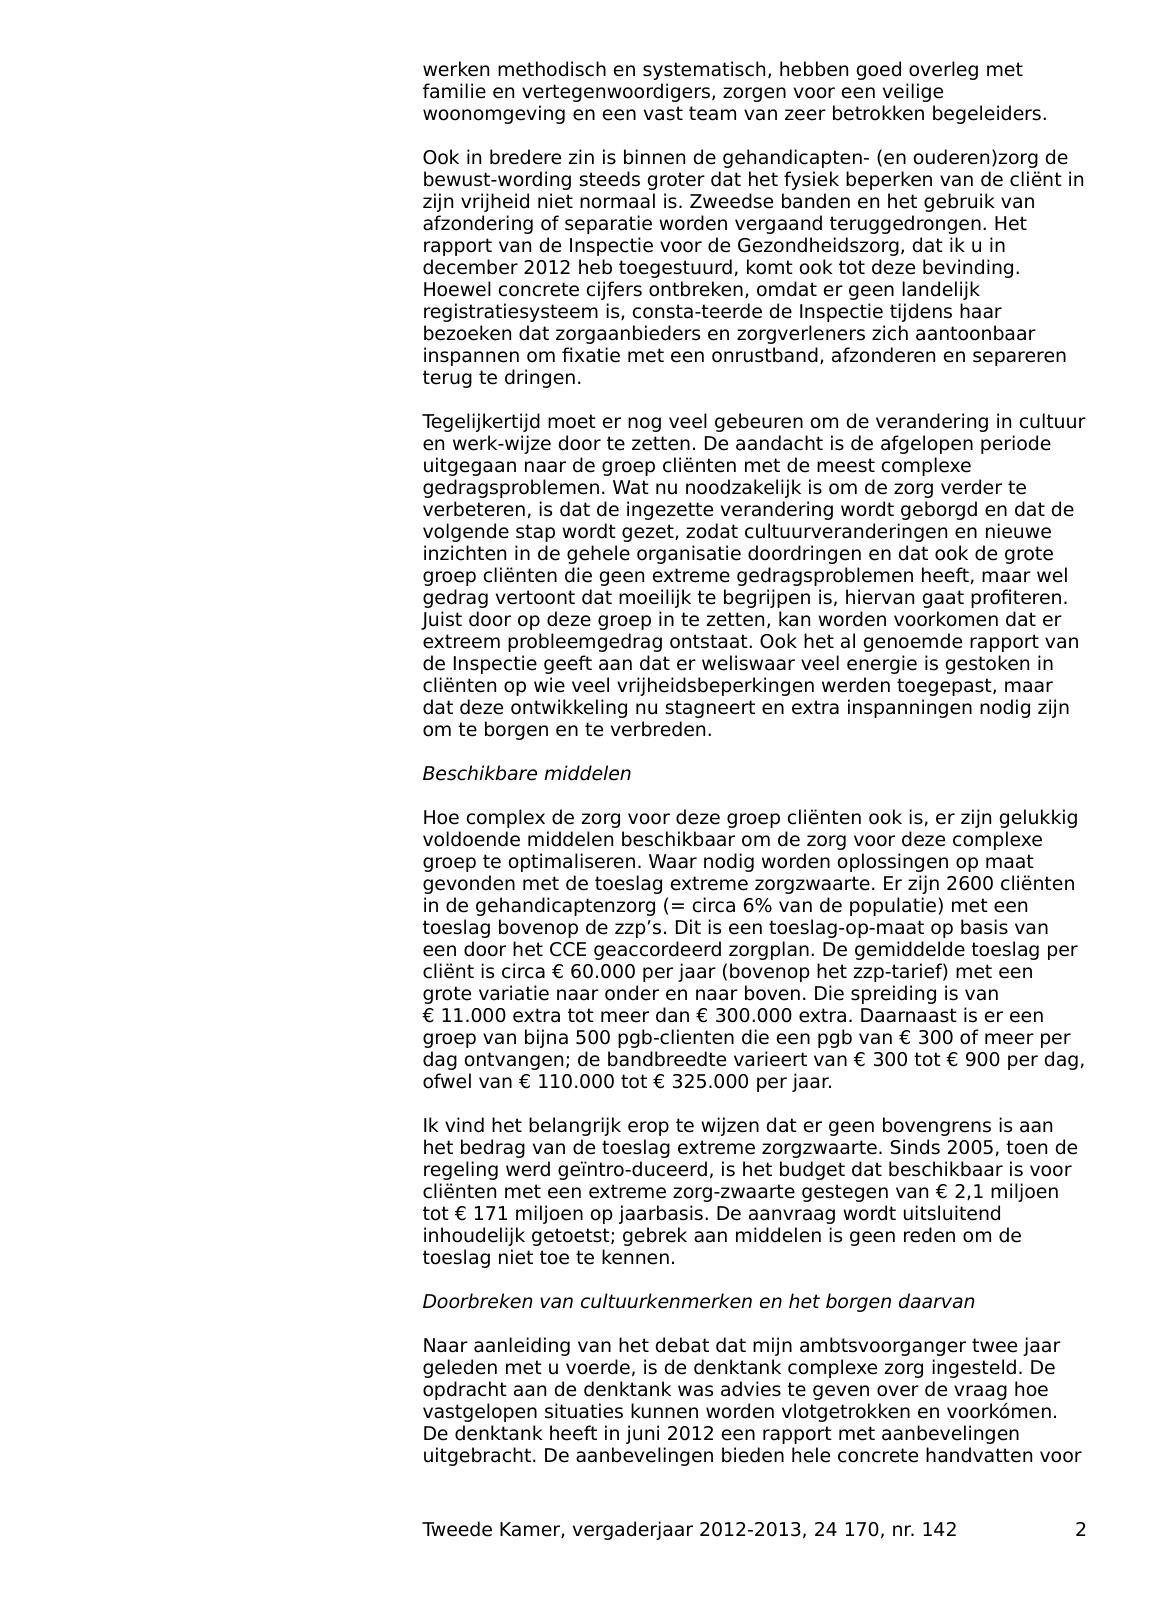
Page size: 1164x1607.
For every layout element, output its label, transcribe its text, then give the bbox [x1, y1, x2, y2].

text Hoe complex de zorg voor deze groep cliënten ook is, er zijn gelukkig voldoende middelen beschikbaar om de zorg voor deze complexe groep te optimaliseren. Waar nodig worden oplossingen op maat gevonden met de toeslag extreme zorgzwaarte. Er zijn 2600 cliënten in de gehandicaptenzorg (= circa 6% van de populatie) met een toeslag bovenop de zzp’s. Dit is een toeslag-op-maat op basis van een door het CCE geaccordeerd zorgplan. De gemiddelde toeslag per cliënt is circa € 60.000 per jaar (bovenop het zzp-tarief) met een grote variatie naar onder en naar boven. Die spreiding is van € 11.000 extra tot meer dan € 300.000 extra. Daarnaast is er een groep van bijna 500 pgb-clienten die een pgb van € 300 of meer per dag ontvangen; de bandbreedte varieert van € 300 tot € 900 per dag, ofwel van € 110.000 tot € 325.000 per jaar. [422, 807, 1087, 1093]
subtitle Doorbreken van cultuurkenmerken en het borgen daarvan [422, 1291, 1087, 1313]
subtitle Beschikbare middelen [422, 763, 1087, 785]
text Tegelijkertijd moet er nog veel gebeuren om de verandering in cultuur en werk-wijze door te zetten. De aandacht is de afgelopen periode uitgegaan naar de groep cliënten met de meest complexe gedragsproblemen. Wat nu noodzakelijk is om de zorg verder te verbeteren, is dat de ingezette verandering wordt geborgd en dat de volgende stap wordt gezet, zodat cultuurveranderingen en nieuwe inzichten in de gehele organisatie doordringen en dat ook de grote groep cliënten die geen extreme gedragsproblemen heeft, maar wel gedrag vertoont dat moeilijk te begrijpen is, hiervan gaat profiteren. Juist door op deze groep in te zetten, kan worden voorkomen dat er extreem probleemgedrag ontstaat. Ook het al genoemde rapport van de Inspectie geeft aan dat er weliswaar veel energie is gestoken in cliënten op wie veel vrijheidsbeperkingen werden toegepast, maar dat deze ontwikkeling nu stagneert en extra inspanningen nodig zijn om te borgen en te verbreden. [422, 411, 1087, 741]
text Ik vind het belangrijk erop te wijzen dat er geen bovengrens is aan het bedrag van de toeslag extreme zorgzwaarte. Sinds 2005, toen de regeling werd geïntro-duceerd, is het budget dat beschikbaar is voor cliënten met een extreme zorg-zwaarte gestegen van € 2,1 miljoen tot € 171 miljoen op jaarbasis. De aanvraag wordt uitsluitend inhoudelijk getoetst; gebrek aan middelen is geen reden om de toeslag niet toe te kennen. [422, 1115, 1087, 1269]
text Ook in bredere zin is binnen de gehandicapten- (en ouderen)zorg de bewust-wording steeds groter dat het fysiek beperken van de cliënt in zijn vrijheid niet normaal is. Zweedse banden en het gebruik van afzondering of separatie worden vergaand teruggedrongen. Het rapport van de Inspectie voor de Gezondheidszorg, dat ik u in december 2012 heb toegestuurd, komt ook tot deze bevinding. Hoewel concrete cijfers ontbreken, omdat er geen landelijk registratiesysteem is, consta-teerde de Inspectie tijdens haar bezoeken dat zorgaanbieders en zorgverleners zich aantoonbaar inspannen om fixatie met een onrustband, afzonderen en separeren terug te dringen. [422, 147, 1087, 389]
text Naar aanleiding van het debat dat mijn ambtsvoorganger twee jaar geleden met u voerde, is de denktank complexe zorg ingesteld. De opdracht aan de denktank was advies te geven over de vraag hoe vastgelopen situaties kunnen worden vlotgetrokken en voorkómen. De denktank heeft in juni 2012 een rapport met aanbevelingen uitgebracht. De aanbevelingen bieden hele concrete handvatten voor [422, 1335, 1087, 1467]
text werken methodisch en systematisch, hebben goed overleg met familie en vertegenwoordigers, zorgen voor een veilige woonomgeving en een vast team van zeer betrokken begeleiders. [422, 59, 1087, 125]
